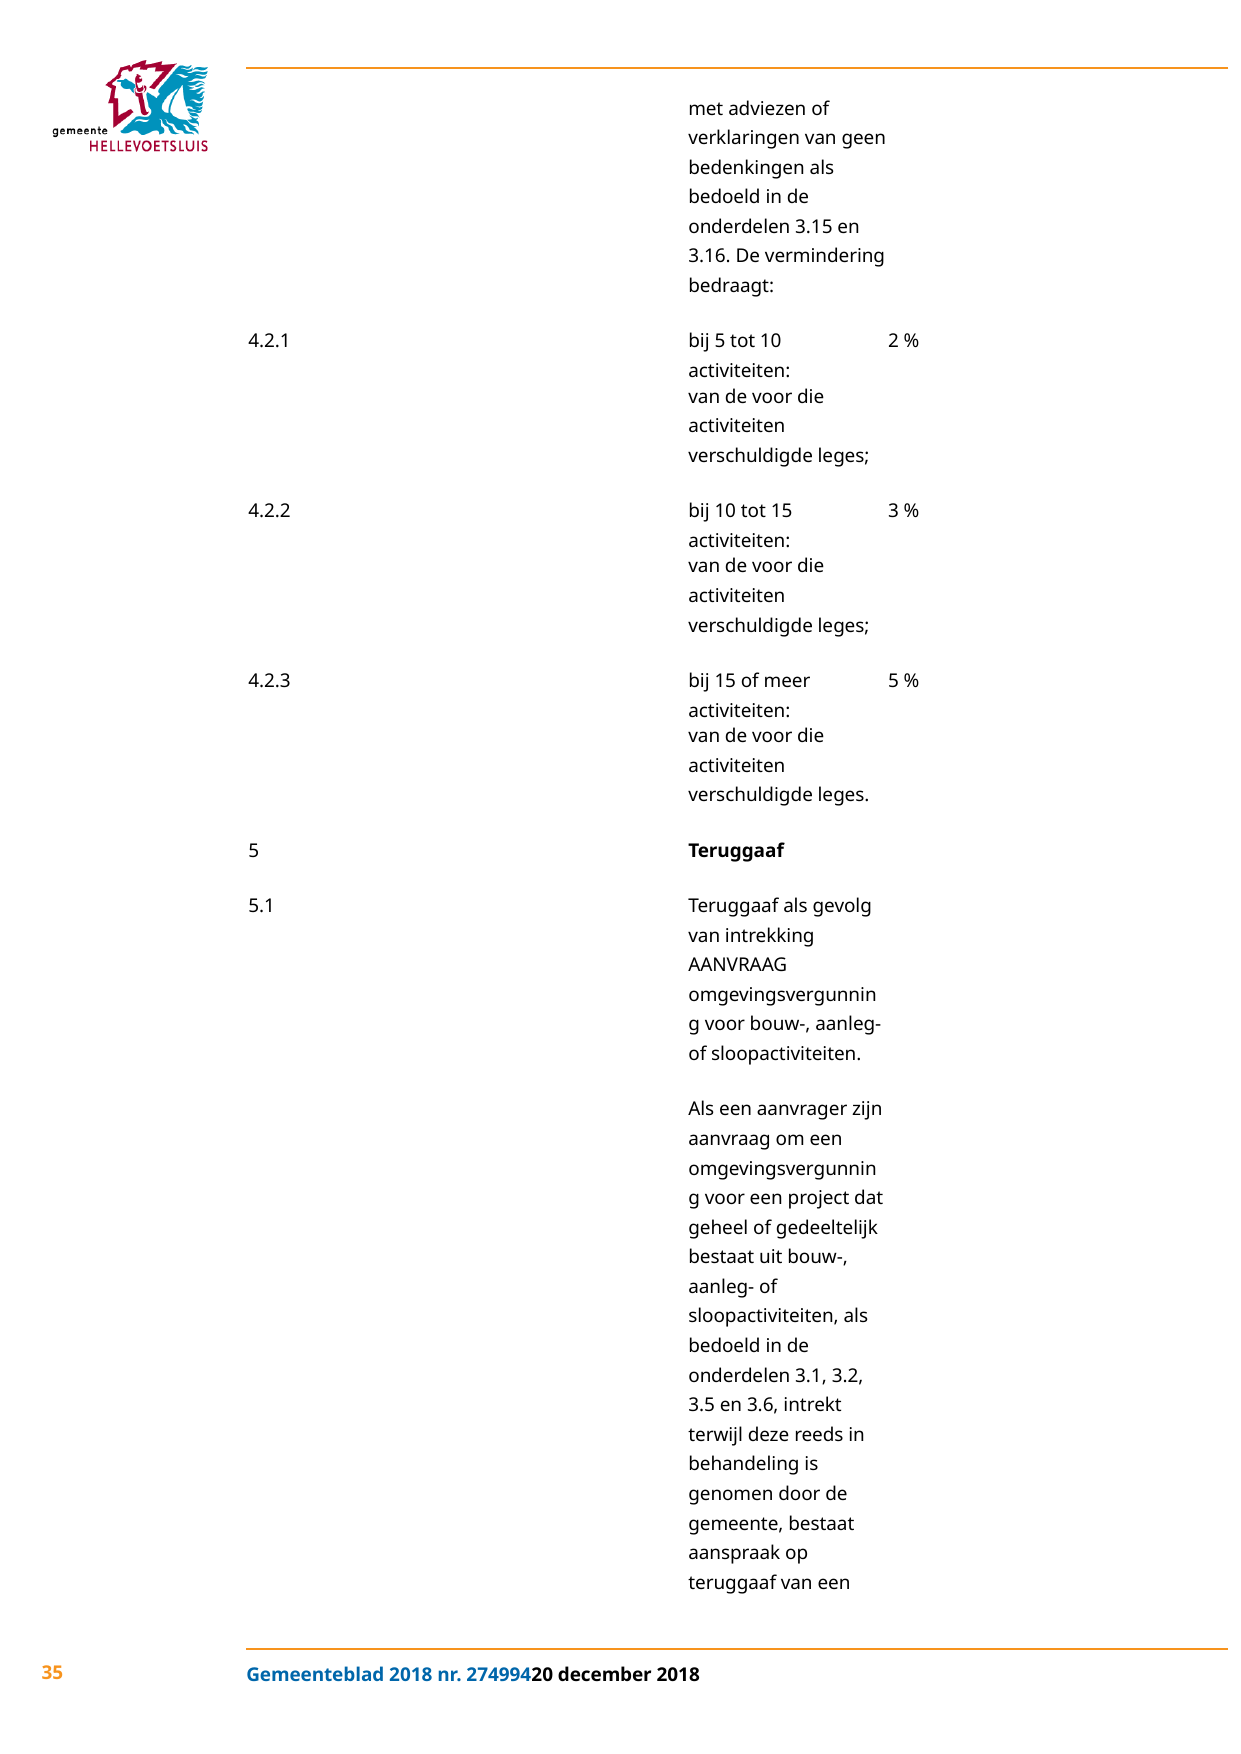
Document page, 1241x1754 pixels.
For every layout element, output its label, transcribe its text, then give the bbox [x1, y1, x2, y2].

picture [41, 47, 231, 172]
table_cell bij 15 of meer activiteiten: [688, 667, 888, 722]
table_cell [888, 1096, 986, 1594]
table_cell bij 5 tot 10 activiteiten: [688, 328, 888, 383]
table_cell van de voor die activiteiten verschuldigde leges. [688, 723, 888, 837]
table_cell [248, 553, 688, 667]
table_cell 5 [248, 837, 688, 892]
table_cell van de voor die activiteiten verschuldigde leges; [688, 383, 888, 497]
table_cell 5 % [888, 667, 986, 722]
table_cell [888, 383, 986, 497]
table_cell 5.1 [248, 892, 688, 1096]
table_cell met adviezen of verklaringen van geen bedenkingen als bedoeld in de onderdelen 3.15 en 3.16. De vermindering bedraagt: [688, 95, 888, 328]
table_cell 4.2.1 [248, 328, 688, 383]
table_cell 3 % [888, 498, 986, 553]
table_cell [888, 892, 986, 1096]
table_cell [248, 1096, 688, 1594]
table_cell Teruggaaf als gevolg van intrekking AANVRAAG omgevingsvergunning voor bouw-, aanleg- of sloopactiviteiten. [688, 892, 888, 1096]
table_cell [888, 837, 986, 892]
table_cell [248, 723, 688, 837]
table_cell [248, 383, 688, 497]
table_cell van de voor die activiteiten verschuldigde leges; [688, 553, 888, 667]
table_cell 4.2.2 [248, 498, 688, 553]
table_cell [888, 723, 986, 837]
table_cell Als een aanvrager zijn aanvraag om een omgevingsvergunning voor een project dat geheel of gedeeltelijk bestaat uit bouw-, aanleg- of sloopactiviteiten, als bedoeld in de onderdelen 3.1, 3.2, 3.5 en 3.6, intrekt terwijl deze reeds in behandeling is genomen door de gemeente, bestaat aanspraak op teruggaaf van een [688, 1096, 888, 1594]
table_cell [888, 553, 986, 667]
table_cell 4.2.3 [248, 667, 688, 722]
table_cell bij 10 tot 15 activiteiten: [688, 498, 888, 553]
table_cell 2 % [888, 328, 986, 383]
table_cell [888, 95, 986, 328]
table_cell Teruggaaf [688, 837, 888, 892]
table_cell [248, 95, 688, 328]
